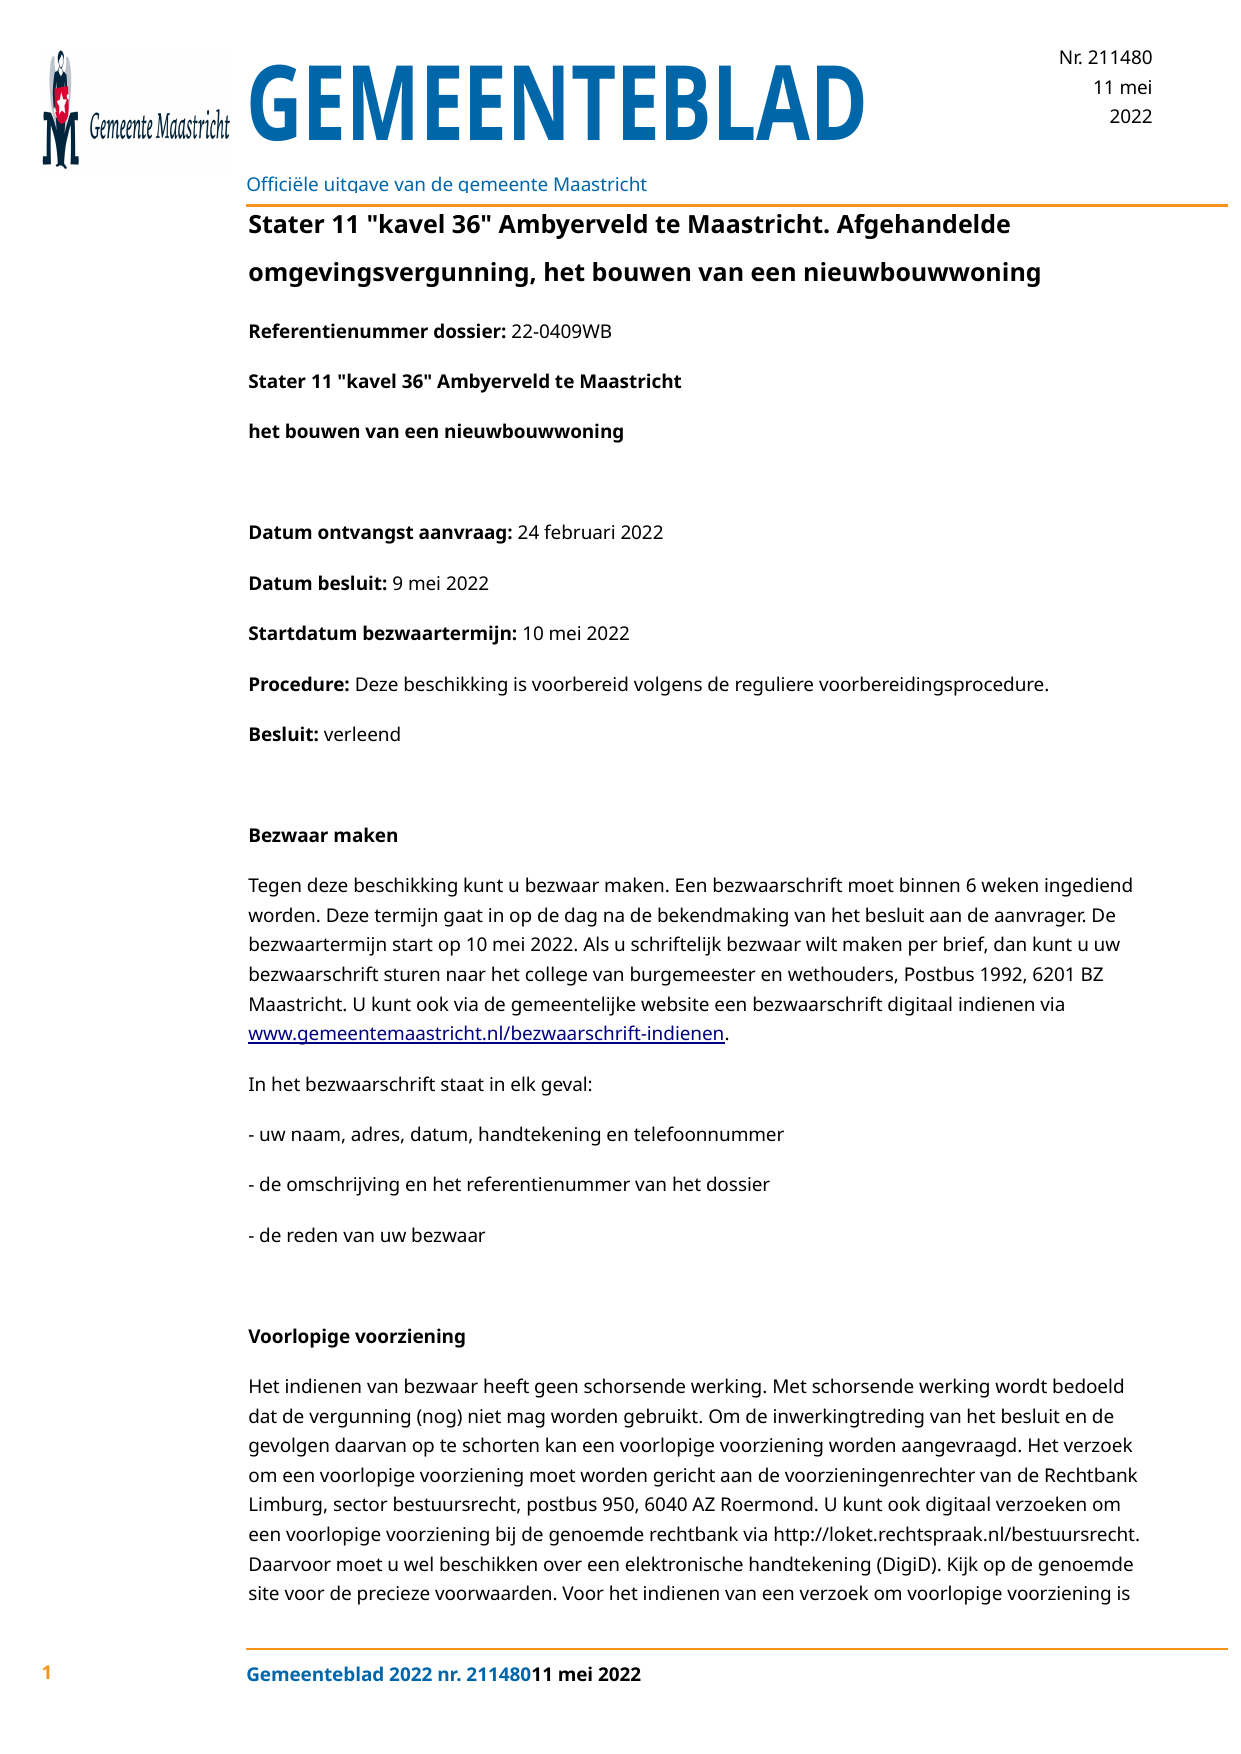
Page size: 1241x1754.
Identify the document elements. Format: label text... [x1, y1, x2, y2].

text Datum ontvangst aanvraag: 24 februari 2022 [248, 519, 1152, 545]
text - de reden van uw bezwaar [248, 1222, 1152, 1248]
text In het bezwaarschrift staat in elk geval: [248, 1071, 1152, 1097]
picture [41, 47, 231, 172]
text Startdatum bezwaartermijn: 10 mei 2022 [248, 620, 1152, 646]
text Stater 11 "kavel 36" Ambyerveld te Maastricht [248, 368, 1152, 394]
text - de omschrijving en het referentienummer van het dossier [248, 1172, 1152, 1197]
text Bezwaar maken [248, 822, 1152, 848]
text Het indienen van bezwaar heeft geen schorsende werking. Met schorsende werking wordt bedoeld dat de vergunning (nog) niet mag worden gebruikt. Om de inwerkingtreding van het besluit en de gevolgen daarvan op te schorten kan een voorlopige voorziening worden aangevraagd. Het verzoek om een voorlopige voorziening moet worden gericht aan de voorzieningenrechter van de Rechtbank Limburg, sector bestuursrecht, postbus 950, 6040 AZ Roermond. U kunt ook digitaal verzoeken om een voorlopige voorziening bij de genoemde rechtbank via http://loket.rechtspraak.nl/bestuursrecht. Daarvoor moet u wel beschikken over een elektronische handtekening (DigiD). Kijk op de genoemde site voor de precieze voorwaarden. Voor het indienen van een verzoek om voorlopige voorziening is [248, 1373, 1152, 1606]
text het bouwen van een nieuwbouwwoning [248, 419, 1152, 444]
text Datum besluit: 9 mei 2022 [248, 570, 1152, 596]
text Voorlopige voorziening [248, 1323, 1152, 1349]
text Referentienummer dossier: 22-0409WB [248, 318, 1152, 344]
text Besluit: verleend [248, 721, 1152, 747]
text Tegen deze beschikking kunt u bezwaar maken. Een bezwaarschrift moet binnen 6 weken ingediend worden. Deze termijn gaat in op de dag na de bekendmaking van het besluit aan de aanvrager. De bezwaartermijn start op 10 mei 2022. Als u schriftelijk bezwaar wilt maken per brief, dan kunt u uw bezwaarschrift sturen naar het college van burgemeester en wethouders, Postbus 1992, 6201 BZ Maastricht. U kunt ook via de gemeentelijke website een bezwaarschrift digitaal indienen via www.gemeentemaastricht.nl/bezwaarschrift-indienen. [248, 872, 1152, 1046]
text Stater 11 "kavel 36" Ambyerveld te Maastricht. Afgehandelde omgevingsvergunning, het bouwen van een nieuwbouwwoning [248, 207, 1152, 288]
text Procedure: Deze beschikking is voorbereid volgens de reguliere voorbereidingsprocedure. [248, 671, 1152, 697]
text - uw naam, adres, datum, handtekening en telefoonnummer [248, 1121, 1152, 1147]
